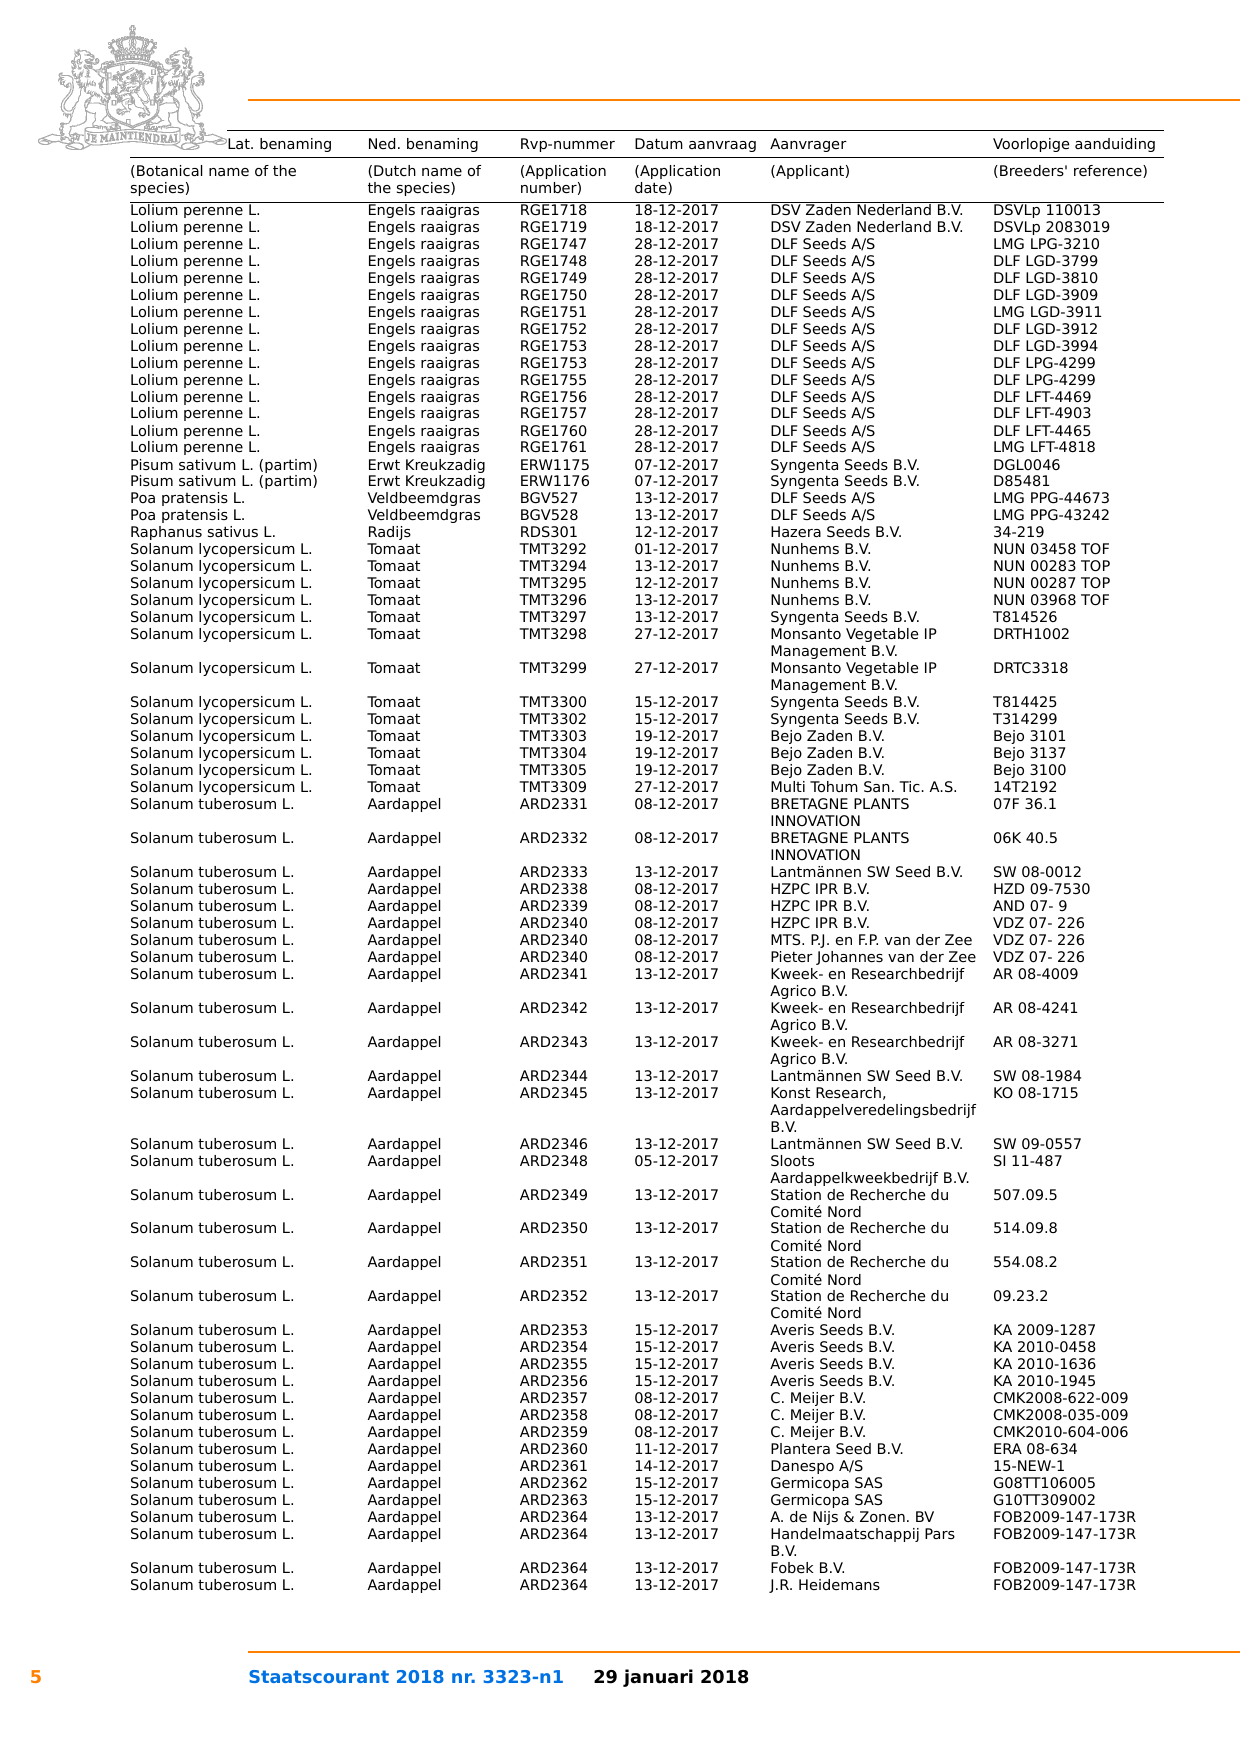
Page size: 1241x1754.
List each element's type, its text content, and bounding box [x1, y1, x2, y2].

table_cell FOB2009-147-173R [987, 1509, 1163, 1526]
table_cell Tomaat [361, 694, 513, 711]
table_cell Lolium perenne L. [130, 270, 361, 287]
table_cell ARD2356 [514, 1373, 628, 1390]
table_cell AR 08-4009 [987, 966, 1163, 1000]
table_cell ARD2333 [514, 864, 628, 881]
table_cell HZD 09-7530 [987, 881, 1163, 898]
table_cell 13-12-2017 [628, 609, 764, 626]
table_cell ARD2344 [514, 1068, 628, 1084]
table_cell Aardappel [361, 1034, 513, 1068]
table_cell DLF LFT-4465 [987, 423, 1163, 439]
table_cell RGE1752 [514, 321, 628, 337]
table_cell T814526 [987, 609, 1163, 626]
table_cell Aardappel [361, 1000, 513, 1034]
table_cell Hazera Seeds B.V. [764, 524, 987, 541]
table_cell Lolium perenne L. [130, 338, 361, 354]
table_cell Solanum tuberosum L. [130, 1288, 361, 1322]
table_cell LMG LFT-4818 [987, 439, 1163, 456]
table_cell 19-12-2017 [628, 728, 764, 745]
table_cell HZPC IPR B.V. [764, 898, 987, 915]
table_cell Veldbeemdgras [361, 507, 513, 524]
table_cell DLF LGD-3909 [987, 287, 1163, 303]
table_cell Engels raaigras [361, 371, 513, 388]
table_cell NUN 00283 TOP [987, 558, 1163, 575]
table_cell Germicopa SAS [764, 1475, 987, 1492]
table_cell Lolium perenne L. [130, 389, 361, 405]
table_cell 15-12-2017 [628, 1475, 764, 1492]
table_cell DLF Seeds A/S [764, 490, 987, 507]
table_cell LMG LGD-3911 [987, 304, 1163, 321]
table_cell Tomaat [361, 660, 513, 694]
table_cell 08-12-2017 [628, 932, 764, 949]
table_cell DLF Seeds A/S [764, 304, 987, 321]
table_cell Solanum tuberosum L. [130, 915, 361, 932]
table_cell 15-NEW-1 [987, 1458, 1163, 1475]
table_cell 08-12-2017 [628, 915, 764, 932]
table_cell 28-12-2017 [628, 253, 764, 269]
table_cell RGE1757 [514, 405, 628, 422]
table_cell ARD2357 [514, 1390, 628, 1407]
table_cell 12-12-2017 [628, 575, 764, 592]
table_cell TMT3297 [514, 609, 628, 626]
table_cell Aardappel [361, 1475, 513, 1492]
table_cell DLF Seeds A/S [764, 253, 987, 269]
table_cell Solanum lycopersicum L. [130, 592, 361, 609]
table_cell 13-12-2017 [628, 1254, 764, 1288]
table_cell TMT3299 [514, 660, 628, 694]
table_cell ARD2332 [514, 830, 628, 864]
table_cell Solanum tuberosum L. [130, 1153, 361, 1186]
table_cell Solanum lycopersicum L. [130, 694, 361, 711]
table_cell ARD2350 [514, 1220, 628, 1254]
table_cell DLF LGD-3810 [987, 270, 1163, 287]
table_cell 08-12-2017 [628, 881, 764, 898]
table_cell Aardappel [361, 1339, 513, 1356]
table_cell 27-12-2017 [628, 779, 764, 796]
table_cell Poa pratensis L. [130, 507, 361, 524]
table_cell Bejo 3100 [987, 762, 1163, 779]
table_cell RGE1750 [514, 287, 628, 303]
table_cell 13-12-2017 [628, 592, 764, 609]
table_cell Station de Recherche du Comité Nord [764, 1254, 987, 1288]
table_cell Solanum tuberosum L. [130, 898, 361, 915]
table_cell 34-219 [987, 524, 1163, 541]
table_cell 13-12-2017 [628, 1186, 764, 1220]
table_cell Engels raaigras [361, 321, 513, 337]
table_cell AND 07- 9 [987, 898, 1163, 915]
table_cell ARD2346 [514, 1136, 628, 1152]
table_cell Aardappel [361, 1322, 513, 1339]
table_cell Solanum lycopersicum L. [130, 711, 361, 728]
table_cell 13-12-2017 [628, 1034, 764, 1068]
table_cell Syngenta Seeds B.V. [764, 609, 987, 626]
table_cell Lolium perenne L. [130, 405, 361, 422]
table_cell C. Meijer B.V. [764, 1424, 987, 1441]
table_cell DLF Seeds A/S [764, 270, 987, 287]
table_cell Engels raaigras [361, 389, 513, 405]
table_cell T814425 [987, 694, 1163, 711]
table_cell Aardappel [361, 881, 513, 898]
table_cell Solanum tuberosum L. [130, 1373, 361, 1390]
table_cell Aardappel [361, 1560, 513, 1577]
table_cell 13-12-2017 [628, 1085, 764, 1136]
table_cell Aardappel [361, 1458, 513, 1475]
table_cell Aardappel [361, 966, 513, 1000]
table_cell TMT3302 [514, 711, 628, 728]
table_cell Poa pratensis L. [130, 490, 361, 507]
table_cell LMG PPG-43242 [987, 507, 1163, 524]
table_cell Tomaat [361, 728, 513, 745]
table_cell DLF Seeds A/S [764, 287, 987, 303]
table_cell KA 2009-1287 [987, 1322, 1163, 1339]
table_cell Pisum sativum L. (partim) [130, 456, 361, 473]
table_cell Solanum tuberosum L. [130, 949, 361, 966]
table_cell Germicopa SAS [764, 1492, 987, 1509]
table_cell Aardappel [361, 915, 513, 932]
table_cell RGE1753 [514, 338, 628, 354]
table_cell Tomaat [361, 541, 513, 558]
table_cell Solanum tuberosum L. [130, 1322, 361, 1339]
table_cell Solanum lycopersicum L. [130, 762, 361, 779]
table_cell KA 2010-1945 [987, 1373, 1163, 1390]
table_cell FOB2009-147-173R [987, 1526, 1163, 1560]
table_cell Plantera Seed B.V. [764, 1441, 987, 1458]
table_cell 09.23.2 [987, 1288, 1163, 1322]
table_cell TMT3295 [514, 575, 628, 592]
table_cell Aardappel [361, 864, 513, 881]
table_cell 01-12-2017 [628, 541, 764, 558]
table_cell Solanum tuberosum L. [130, 1492, 361, 1509]
table_cell Engels raaigras [361, 203, 513, 219]
table_cell Radijs [361, 524, 513, 541]
table_cell Pieter Johannes van der Zee [764, 949, 987, 966]
table_cell 08-12-2017 [628, 1407, 764, 1424]
table_cell Solanum tuberosum L. [130, 1220, 361, 1254]
table_cell ARD2364 [514, 1577, 628, 1594]
table_cell ARD2353 [514, 1322, 628, 1339]
table_cell Lolium perenne L. [130, 287, 361, 303]
table_cell ARD2340 [514, 915, 628, 932]
table_cell 08-12-2017 [628, 1424, 764, 1441]
table_cell Tomaat [361, 575, 513, 592]
table_cell Station de Recherche du Comité Nord [764, 1186, 987, 1220]
table_cell Erwt Kreukzadig [361, 456, 513, 473]
table_cell Solanum tuberosum L. [130, 881, 361, 898]
table_cell Aardappel [361, 1492, 513, 1509]
table_cell Aardappel [361, 830, 513, 864]
table_cell Solanum tuberosum L. [130, 1407, 361, 1424]
table_cell 08-12-2017 [628, 796, 764, 830]
table_cell 11-12-2017 [628, 1441, 764, 1458]
table_cell KO 08-1715 [987, 1085, 1163, 1136]
table_cell Solanum tuberosum L. [130, 864, 361, 881]
table_cell 15-12-2017 [628, 1373, 764, 1390]
table_cell ARD2352 [514, 1288, 628, 1322]
table_cell Tomaat [361, 711, 513, 728]
table_cell DLF LGD-3994 [987, 338, 1163, 354]
table_cell ARD2343 [514, 1034, 628, 1068]
table_cell TMT3300 [514, 694, 628, 711]
table_cell (Botanical name of the species) [130, 158, 361, 202]
table_cell DLF Seeds A/S [764, 405, 987, 422]
table_cell DLF Seeds A/S [764, 236, 987, 253]
table_cell Solanum lycopersicum L. [130, 558, 361, 575]
table_cell 28-12-2017 [628, 371, 764, 388]
table_cell Handelmaatschappij Pars B.V. [764, 1526, 987, 1560]
table_cell (Breeders' reference) [987, 158, 1163, 202]
table_cell 14-12-2017 [628, 1458, 764, 1475]
table_cell Tomaat [361, 558, 513, 575]
table_cell Aardappel [361, 1424, 513, 1441]
table_header Lat. benaming [130, 131, 361, 157]
table_cell Solanum tuberosum L. [130, 1136, 361, 1152]
table_cell DSVLp 2083019 [987, 219, 1163, 236]
table_cell Bejo 3137 [987, 745, 1163, 762]
table_cell Fobek B.V. [764, 1560, 987, 1577]
table_cell Engels raaigras [361, 253, 513, 269]
table_cell TMT3309 [514, 779, 628, 796]
table_cell LMG LPG-3210 [987, 236, 1163, 253]
table_cell ERW1176 [514, 473, 628, 490]
table_cell DSVLp 110013 [987, 203, 1163, 219]
table_cell 07-12-2017 [628, 473, 764, 490]
table_cell G10TT309002 [987, 1492, 1163, 1509]
table_cell DLF LPG-4299 [987, 371, 1163, 388]
table_cell HZPC IPR B.V. [764, 881, 987, 898]
table_cell 13-12-2017 [628, 1068, 764, 1084]
table_cell Nunhems B.V. [764, 592, 987, 609]
table_cell Tomaat [361, 762, 513, 779]
table_cell 13-12-2017 [628, 507, 764, 524]
table_cell KA 2010-0458 [987, 1339, 1163, 1356]
table_cell RGE1756 [514, 389, 628, 405]
table_cell ARD2354 [514, 1339, 628, 1356]
table_cell 13-12-2017 [628, 864, 764, 881]
table_cell Aardappel [361, 1085, 513, 1136]
table_header Aanvrager [764, 131, 987, 157]
table_cell DLF Seeds A/S [764, 338, 987, 354]
table_cell Aardappel [361, 1153, 513, 1186]
table_cell Solanum lycopersicum L. [130, 541, 361, 558]
table_cell Lolium perenne L. [130, 371, 361, 388]
table_cell ARD2361 [514, 1458, 628, 1475]
table_cell DLF Seeds A/S [764, 321, 987, 337]
table_cell Lantmännen SW Seed B.V. [764, 864, 987, 881]
table_cell Tomaat [361, 779, 513, 796]
table_cell CMK2010-604-006 [987, 1424, 1163, 1441]
table_cell ARD2338 [514, 881, 628, 898]
table_cell 15-12-2017 [628, 711, 764, 728]
table_cell Nunhems B.V. [764, 575, 987, 592]
table_cell Lolium perenne L. [130, 203, 361, 219]
table_cell Engels raaigras [361, 355, 513, 371]
table_cell Aardappel [361, 1254, 513, 1288]
table_cell Solanum tuberosum L. [130, 1254, 361, 1288]
table_cell Engels raaigras [361, 219, 513, 236]
table_cell Solanum lycopersicum L. [130, 575, 361, 592]
table_cell TMT3298 [514, 626, 628, 660]
table_cell 28-12-2017 [628, 287, 764, 303]
table_cell Tomaat [361, 592, 513, 609]
table_cell Solanum tuberosum L. [130, 1068, 361, 1084]
table_cell ARD2364 [514, 1560, 628, 1577]
table_cell Aardappel [361, 1220, 513, 1254]
table_cell Averis Seeds B.V. [764, 1339, 987, 1356]
table_cell Solanum tuberosum L. [130, 1390, 361, 1407]
table_cell Engels raaigras [361, 287, 513, 303]
table_cell 28-12-2017 [628, 389, 764, 405]
table_cell D85481 [987, 473, 1163, 490]
table_cell AR 08-3271 [987, 1034, 1163, 1068]
table_cell 13-12-2017 [628, 1560, 764, 1577]
table_cell 07F 36.1 [987, 796, 1163, 830]
table_cell Station de Recherche du Comité Nord [764, 1220, 987, 1254]
table_cell 08-12-2017 [628, 949, 764, 966]
table_cell 28-12-2017 [628, 355, 764, 371]
table_cell ARD2364 [514, 1509, 628, 1526]
table_cell 08-12-2017 [628, 898, 764, 915]
table_cell 28-12-2017 [628, 236, 764, 253]
table_cell Solanum tuberosum L. [130, 1560, 361, 1577]
table_cell NUN 03968 TOF [987, 592, 1163, 609]
table_cell BGV528 [514, 507, 628, 524]
table_cell 28-12-2017 [628, 338, 764, 354]
table_cell 27-12-2017 [628, 660, 764, 694]
table_cell RGE1755 [514, 371, 628, 388]
table_cell 15-12-2017 [628, 1322, 764, 1339]
table_cell 28-12-2017 [628, 304, 764, 321]
table_cell DLF Seeds A/S [764, 371, 987, 388]
table_cell DLF LGD-3912 [987, 321, 1163, 337]
table_cell 13-12-2017 [628, 490, 764, 507]
table_cell ARD2331 [514, 796, 628, 830]
table_cell Aardappel [361, 1373, 513, 1390]
table_cell 13-12-2017 [628, 1136, 764, 1152]
table_cell Aardappel [361, 1136, 513, 1152]
table_cell Aardappel [361, 1068, 513, 1084]
table_cell Solanum tuberosum L. [130, 1458, 361, 1475]
table_cell Solanum tuberosum L. [130, 830, 361, 864]
table_cell 27-12-2017 [628, 626, 764, 660]
table_cell Solanum tuberosum L. [130, 1034, 361, 1068]
table_cell Solanum tuberosum L. [130, 1509, 361, 1526]
table_cell CMK2008-622-009 [987, 1390, 1163, 1407]
table_cell Aardappel [361, 1577, 513, 1594]
table_cell ARD2360 [514, 1441, 628, 1458]
table_cell Aardappel [361, 1356, 513, 1373]
table_header Voorlopige aanduiding [987, 131, 1163, 157]
table_cell Solanum tuberosum L. [130, 1424, 361, 1441]
table_cell 05-12-2017 [628, 1153, 764, 1186]
table_cell 15-12-2017 [628, 1492, 764, 1509]
table_cell DLF Seeds A/S [764, 507, 987, 524]
table_cell TMT3304 [514, 745, 628, 762]
table_header Rvp-nummer [514, 131, 628, 157]
table_cell 07-12-2017 [628, 456, 764, 473]
table_cell ARD2340 [514, 949, 628, 966]
picture [38, 25, 227, 150]
table_cell 08-12-2017 [628, 830, 764, 864]
table_cell BGV527 [514, 490, 628, 507]
table_cell Kweek- en Researchbedrijf Agrico B.V. [764, 1034, 987, 1068]
table_cell SW 08-0012 [987, 864, 1163, 881]
table_cell Solanum tuberosum L. [130, 1475, 361, 1492]
table_cell Lolium perenne L. [130, 253, 361, 269]
table_cell J.R. Heidemans [764, 1577, 987, 1594]
table_cell Aardappel [361, 1186, 513, 1220]
table_cell FOB2009-147-173R [987, 1577, 1163, 1594]
table_cell RGE1761 [514, 439, 628, 456]
table_cell 15-12-2017 [628, 1356, 764, 1373]
table_cell Pisum sativum L. (partim) [130, 473, 361, 490]
table_cell Aardappel [361, 949, 513, 966]
table_cell Sloots Aardappelkweekbedrijf B.V. [764, 1153, 987, 1186]
table_cell MTS. P.J. en F.P. van der Zee [764, 932, 987, 949]
table_cell Aardappel [361, 1526, 513, 1560]
table_cell DRTH1002 [987, 626, 1163, 660]
table_cell Bejo Zaden B.V. [764, 745, 987, 762]
table_cell 13-12-2017 [628, 1509, 764, 1526]
table_cell Solanum lycopersicum L. [130, 728, 361, 745]
table_cell FOB2009-147-173R [987, 1560, 1163, 1577]
table_cell ARD2340 [514, 932, 628, 949]
table_cell Tomaat [361, 609, 513, 626]
table_cell Tomaat [361, 745, 513, 762]
table_cell NUN 03458 TOF [987, 541, 1163, 558]
table_cell Monsanto Vegetable IP Management B.V. [764, 626, 987, 660]
table_cell DLF LFT-4469 [987, 389, 1163, 405]
table_cell Engels raaigras [361, 439, 513, 456]
table_cell HZPC IPR B.V. [764, 915, 987, 932]
table_cell SW 09-0557 [987, 1136, 1163, 1152]
table_cell ARD2348 [514, 1153, 628, 1186]
table_cell Engels raaigras [361, 236, 513, 253]
table_cell Lolium perenne L. [130, 236, 361, 253]
table_cell Engels raaigras [361, 270, 513, 287]
table_cell Solanum tuberosum L. [130, 1186, 361, 1220]
table_cell DLF LPG-4299 [987, 355, 1163, 371]
table_cell Nunhems B.V. [764, 541, 987, 558]
table_cell Solanum tuberosum L. [130, 1441, 361, 1458]
table_cell RGE1751 [514, 304, 628, 321]
table_cell TMT3294 [514, 558, 628, 575]
table_cell ARD2364 [514, 1526, 628, 1560]
table_cell Solanum lycopersicum L. [130, 660, 361, 694]
table_cell RGE1747 [514, 236, 628, 253]
table_cell 13-12-2017 [628, 1288, 764, 1322]
table_cell Engels raaigras [361, 304, 513, 321]
table_cell ARD2345 [514, 1085, 628, 1136]
table_cell ERA 08-634 [987, 1441, 1163, 1458]
table_cell RGE1748 [514, 253, 628, 269]
table_cell ARD2359 [514, 1424, 628, 1441]
table_cell ARD2362 [514, 1475, 628, 1492]
table_cell 13-12-2017 [628, 966, 764, 1000]
table_cell VDZ 07- 226 [987, 949, 1163, 966]
table_cell 15-12-2017 [628, 694, 764, 711]
table_cell BRETAGNE PLANTS INNOVATION [764, 830, 987, 864]
table_cell Averis Seeds B.V. [764, 1322, 987, 1339]
table_cell Syngenta Seeds B.V. [764, 694, 987, 711]
table_cell Solanum tuberosum L. [130, 1339, 361, 1356]
table_header Ned. benaming [361, 131, 513, 157]
table_cell DLF LFT-4903 [987, 405, 1163, 422]
table_cell A. de Nijs & Zonen. BV [764, 1509, 987, 1526]
table_cell Averis Seeds B.V. [764, 1356, 987, 1373]
table_cell AR 08-4241 [987, 1000, 1163, 1034]
table_cell 28-12-2017 [628, 270, 764, 287]
table_cell DLF Seeds A/S [764, 439, 987, 456]
table_cell 18-12-2017 [628, 203, 764, 219]
table_cell (Dutch name of the species) [361, 158, 513, 202]
table_cell Solanum tuberosum L. [130, 796, 361, 830]
table_cell TMT3292 [514, 541, 628, 558]
table_cell Engels raaigras [361, 423, 513, 439]
table_cell 28-12-2017 [628, 321, 764, 337]
table_cell NUN 00287 TOP [987, 575, 1163, 592]
table_cell Lolium perenne L. [130, 304, 361, 321]
table_cell 18-12-2017 [628, 219, 764, 236]
table_cell 19-12-2017 [628, 745, 764, 762]
table_cell ARD2349 [514, 1186, 628, 1220]
table_cell Danespo A/S [764, 1458, 987, 1475]
table_cell RDS301 [514, 524, 628, 541]
table_cell ARD2358 [514, 1407, 628, 1424]
table_cell DLF Seeds A/S [764, 423, 987, 439]
table_cell VDZ 07- 226 [987, 932, 1163, 949]
table_cell Solanum tuberosum L. [130, 932, 361, 949]
table_cell 13-12-2017 [628, 1220, 764, 1254]
table_cell 28-12-2017 [628, 439, 764, 456]
table_cell 554.08.2 [987, 1254, 1163, 1288]
table_cell DLF Seeds A/S [764, 389, 987, 405]
table_cell Solanum tuberosum L. [130, 1085, 361, 1136]
table_cell Solanum lycopersicum L. [130, 779, 361, 796]
table_cell TMT3296 [514, 592, 628, 609]
table_cell 13-12-2017 [628, 558, 764, 575]
table_cell Engels raaigras [361, 405, 513, 422]
table_cell DLF LGD-3799 [987, 253, 1163, 269]
table_cell Syngenta Seeds B.V. [764, 456, 987, 473]
table_cell Solanum lycopersicum L. [130, 745, 361, 762]
table_cell Solanum tuberosum L. [130, 1000, 361, 1034]
table_cell Kweek- en Researchbedrijf Agrico B.V. [764, 1000, 987, 1034]
table_cell TMT3305 [514, 762, 628, 779]
table_cell Lolium perenne L. [130, 219, 361, 236]
table_cell Monsanto Vegetable IP Management B.V. [764, 660, 987, 694]
table_cell 19-12-2017 [628, 762, 764, 779]
table_cell Solanum tuberosum L. [130, 966, 361, 1000]
table_cell LMG PPG-44673 [987, 490, 1163, 507]
table_cell 13-12-2017 [628, 1000, 764, 1034]
table_cell Aardappel [361, 796, 513, 830]
table_cell 28-12-2017 [628, 405, 764, 422]
table_cell 08-12-2017 [628, 1390, 764, 1407]
table_cell ARD2363 [514, 1492, 628, 1509]
table_cell 514.09.8 [987, 1220, 1163, 1254]
table_cell Tomaat [361, 626, 513, 660]
table_cell 13-12-2017 [628, 1526, 764, 1560]
table_cell 06K 40.5 [987, 830, 1163, 864]
table_cell RGE1760 [514, 423, 628, 439]
table_cell BRETAGNE PLANTS INNOVATION [764, 796, 987, 830]
table_cell Kweek- en Researchbedrijf Agrico B.V. [764, 966, 987, 1000]
table_cell (Applicant) [764, 158, 987, 202]
table_cell Aardappel [361, 1407, 513, 1424]
table_cell 13-12-2017 [628, 1577, 764, 1594]
table_cell SW 08-1984 [987, 1068, 1163, 1084]
table_cell Syngenta Seeds B.V. [764, 473, 987, 490]
table_cell Nunhems B.V. [764, 558, 987, 575]
table_cell C. Meijer B.V. [764, 1390, 987, 1407]
table_cell 507.09.5 [987, 1186, 1163, 1220]
table_cell CMK2008-035-009 [987, 1407, 1163, 1424]
table_cell SI 11-487 [987, 1153, 1163, 1186]
table_cell ARD2351 [514, 1254, 628, 1288]
table_cell Lantmännen SW Seed B.V. [764, 1136, 987, 1152]
table_cell Veldbeemdgras [361, 490, 513, 507]
table_cell Solanum lycopersicum L. [130, 609, 361, 626]
table_cell VDZ 07- 226 [987, 915, 1163, 932]
table_cell Syngenta Seeds B.V. [764, 711, 987, 728]
table_cell 14T2192 [987, 779, 1163, 796]
table_cell C. Meijer B.V. [764, 1407, 987, 1424]
table_cell ARD2342 [514, 1000, 628, 1034]
table_cell Station de Recherche du Comité Nord [764, 1288, 987, 1322]
table_cell Averis Seeds B.V. [764, 1373, 987, 1390]
table_cell Aardappel [361, 1288, 513, 1322]
table_cell DRTC3318 [987, 660, 1163, 694]
table_cell Aardappel [361, 932, 513, 949]
table_cell G08TT106005 [987, 1475, 1163, 1492]
table_cell Solanum tuberosum L. [130, 1356, 361, 1373]
table_cell (Application date) [628, 158, 764, 202]
table_cell TMT3303 [514, 728, 628, 745]
table_cell ARD2341 [514, 966, 628, 1000]
table_cell RGE1753 [514, 355, 628, 371]
table_cell Konst Research, Aardappelveredelingsbedrijf B.V. [764, 1085, 987, 1136]
table_cell Lantmännen SW Seed B.V. [764, 1068, 987, 1084]
table_cell (Application number) [514, 158, 628, 202]
table_cell Bejo Zaden B.V. [764, 728, 987, 745]
table_cell KA 2010-1636 [987, 1356, 1163, 1373]
table_cell Aardappel [361, 898, 513, 915]
table_cell Aardappel [361, 1509, 513, 1526]
table_cell Bejo 3101 [987, 728, 1163, 745]
table_cell T314299 [987, 711, 1163, 728]
table_cell Aardappel [361, 1441, 513, 1458]
table_header Datum aanvraag [628, 131, 764, 157]
table_cell 15-12-2017 [628, 1339, 764, 1356]
table_cell Multi Tohum San. Tic. A.S. [764, 779, 987, 796]
table_cell DGL0046 [987, 456, 1163, 473]
table_cell Engels raaigras [361, 338, 513, 354]
table_cell ERW1175 [514, 456, 628, 473]
table_cell DSV Zaden Nederland B.V. [764, 203, 987, 219]
table_cell ARD2355 [514, 1356, 628, 1373]
table_cell Bejo Zaden B.V. [764, 762, 987, 779]
table_cell DSV Zaden Nederland B.V. [764, 219, 987, 236]
table_cell Lolium perenne L. [130, 439, 361, 456]
table_cell Lolium perenne L. [130, 423, 361, 439]
table_cell Lolium perenne L. [130, 321, 361, 337]
table_cell RGE1749 [514, 270, 628, 287]
table_cell Solanum tuberosum L. [130, 1577, 361, 1594]
table_cell RGE1719 [514, 219, 628, 236]
table_cell Solanum lycopersicum L. [130, 626, 361, 660]
table_cell Raphanus sativus L. [130, 524, 361, 541]
table_cell Solanum tuberosum L. [130, 1526, 361, 1560]
table_cell RGE1718 [514, 203, 628, 219]
table_cell DLF Seeds A/S [764, 355, 987, 371]
table_cell ARD2339 [514, 898, 628, 915]
table_cell Erwt Kreukzadig [361, 473, 513, 490]
table_cell Aardappel [361, 1390, 513, 1407]
table_cell 12-12-2017 [628, 524, 764, 541]
table_cell Lolium perenne L. [130, 355, 361, 371]
table_cell 28-12-2017 [628, 423, 764, 439]
